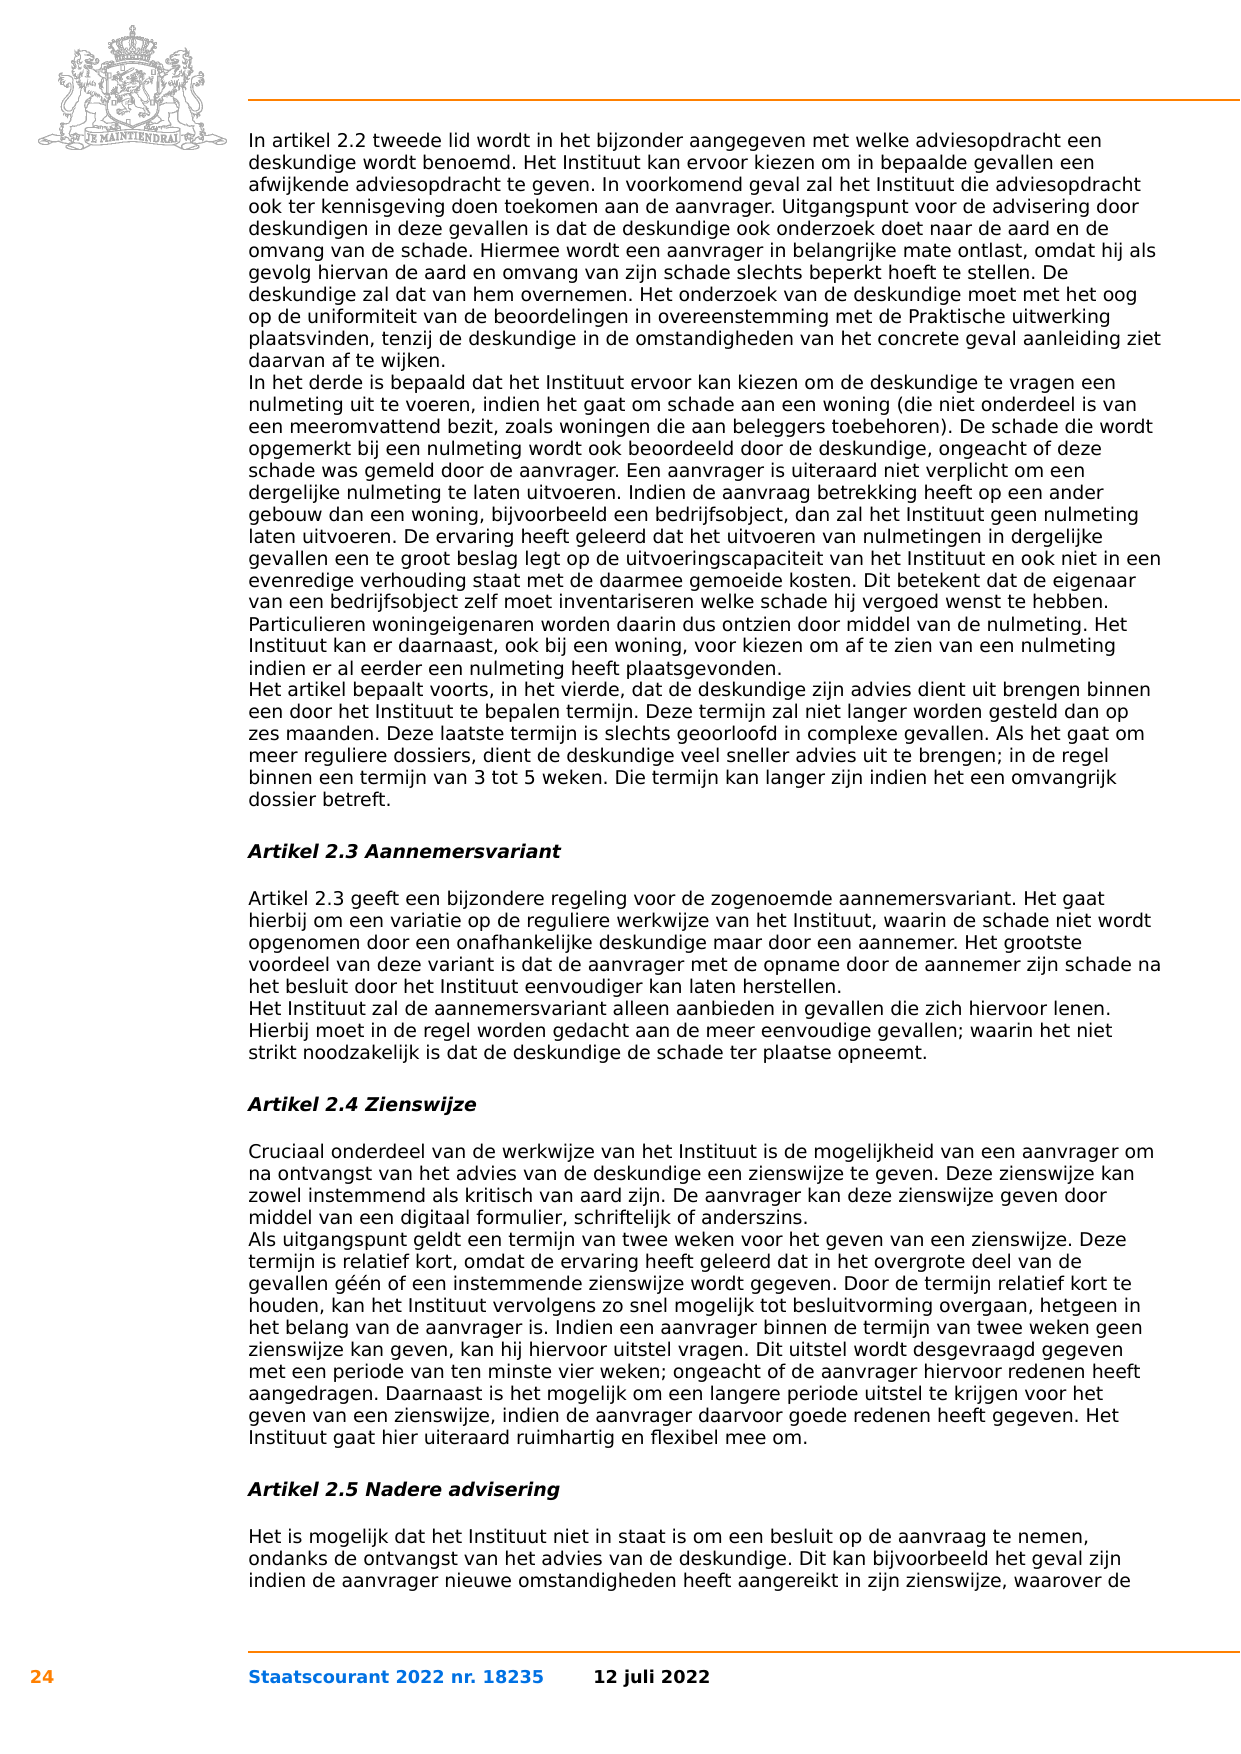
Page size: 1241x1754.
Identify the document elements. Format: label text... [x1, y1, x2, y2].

subtitle Artikel 2.3 Aannemersvariant [248, 841, 1163, 863]
text Als uitgangspunt geldt een termijn van twee weken voor het geven van een zienswijze. Deze termijn is relatief kort, omdat de ervaring heeft geleerd dat in het overgrote deel van de gevallen géén of een instemmende zienswijze wordt gegeven. Door de termijn relatief kort te houden, kan het Instituut vervolgens zo snel mogelijk tot besluitvorming overgaan, hetgeen in het belang van de aanvrager is. Indien een aanvrager binnen de termijn van twee weken geen zienswijze kan geven, kan hij hiervoor uitstel vragen. Dit uitstel wordt desgevraagd gegeven met een periode van ten minste vier weken; ongeacht of de aanvrager hiervoor redenen heeft aangedragen. Daarnaast is het mogelijk om een langere periode uitstel te krijgen voor het geven van een zienswijze, indien de aanvrager daarvoor goede redenen heeft gegeven. Het Instituut gaat hier uiteraard ruimhartig en flexibel mee om. [248, 1229, 1163, 1449]
text Het Instituut zal de aannemersvariant alleen aanbieden in gevallen die zich hiervoor lenen. Hierbij moet in de regel worden gedacht aan de meer eenvoudige gevallen; waarin het niet strikt noodzakelijk is dat de deskundige de schade ter plaatse opneemt. [248, 998, 1163, 1064]
text Het artikel bepaalt voorts, in het vierde, dat de deskundige zijn advies dient uit brengen binnen een door het Instituut te bepalen termijn. Deze termijn zal niet langer worden gesteld dan op zes maanden. Deze laatste termijn is slechts geoorloofd in complexe gevallen. Als het gaat om meer reguliere dossiers, dient de deskundige veel sneller advies uit te brengen; in de regel binnen een termijn van 3 tot 5 weken. Die termijn kan langer zijn indien het een omvangrijk dossier betreft. [248, 679, 1163, 811]
text Artikel 2.3 geeft een bijzondere regeling voor de zogenoemde aannemersvariant. Het gaat hierbij om een variatie op de reguliere werkwijze van het Instituut, waarin de schade niet wordt opgenomen door een onafhankelijke deskundige maar door een aannemer. Het grootste voordeel van deze variant is dat de aanvrager met de opname door de aannemer zijn schade na het besluit door het Instituut eenvoudiger kan laten herstellen. [248, 888, 1163, 998]
picture [38, 25, 227, 150]
text Het is mogelijk dat het Instituut niet in staat is om een besluit op de aanvraag te nemen, ondanks de ontvangst van het advies van de deskundige. Dit kan bijvoorbeeld het geval zijn indien de aanvrager nieuwe omstandigheden heeft aangereikt in zijn zienswijze, waarover de [248, 1526, 1163, 1592]
text In artikel 2.2 tweede lid wordt in het bijzonder aangegeven met welke adviesopdracht een deskundige wordt benoemd. Het Instituut kan ervoor kiezen om in bepaalde gevallen een afwijkende adviesopdracht te geven. In voorkomend geval zal het Instituut die adviesopdracht ook ter kennisgeving doen toekomen aan de aanvrager. Uitgangspunt voor de advisering door deskundigen in deze gevallen is dat de deskundige ook onderzoek doet naar de aard en de omvang van de schade. Hiermee wordt een aanvrager in belangrijke mate ontlast, omdat hij als gevolg hiervan de aard en omvang van zijn schade slechts beperkt hoeft te stellen. De deskundige zal dat van hem overnemen. Het onderzoek van de deskundige moet met het oog op de uniformiteit van de beoordelingen in overeenstemming met de Praktische uitwerking plaatsvinden, tenzij de deskundige in de omstandigheden van het concrete geval aanleiding ziet daarvan af te wijken. [248, 130, 1163, 372]
text In het derde is bepaald dat het Instituut ervoor kan kiezen om de deskundige te vragen een nulmeting uit te voeren, indien het gaat om schade aan een woning (die niet onderdeel is van een meeromvattend bezit, zoals woningen die aan beleggers toebehoren). De schade die wordt opgemerkt bij een nulmeting wordt ook beoordeeld door de deskundige, ongeacht of deze schade was gemeld door de aanvrager. Een aanvrager is uiteraard niet verplicht om een dergelijke nulmeting te laten uitvoeren. Indien de aanvraag betrekking heeft op een ander gebouw dan een woning, bijvoorbeeld een bedrijfsobject, dan zal het Instituut geen nulmeting laten uitvoeren. De ervaring heeft geleerd dat het uitvoeren van nulmetingen in dergelijke gevallen een te groot beslag legt op de uitvoeringscapaciteit van het Instituut en ook niet in een evenredige verhouding staat met de daarmee gemoeide kosten. Dit betekent dat de eigenaar van een bedrijfsobject zelf moet inventariseren welke schade hij vergoed wenst te hebben. Particulieren woningeigenaren worden daarin dus ontzien door middel van de nulmeting. Het Instituut kan er daarnaast, ook bij een woning, voor kiezen om af te zien van een nulmeting indien er al eerder een nulmeting heeft plaatsgevonden. [248, 372, 1163, 679]
subtitle Artikel 2.5 Nadere advisering [248, 1479, 1163, 1501]
text Cruciaal onderdeel van de werkwijze van het Instituut is de mogelijkheid van een aanvrager om na ontvangst van het advies van de deskundige een zienswijze te geven. Deze zienswijze kan zowel instemmend als kritisch van aard zijn. De aanvrager kan deze zienswijze geven door middel van een digitaal formulier, schriftelijk of anderszins. [248, 1141, 1163, 1229]
subtitle Artikel 2.4 Zienswijze [248, 1094, 1163, 1116]
